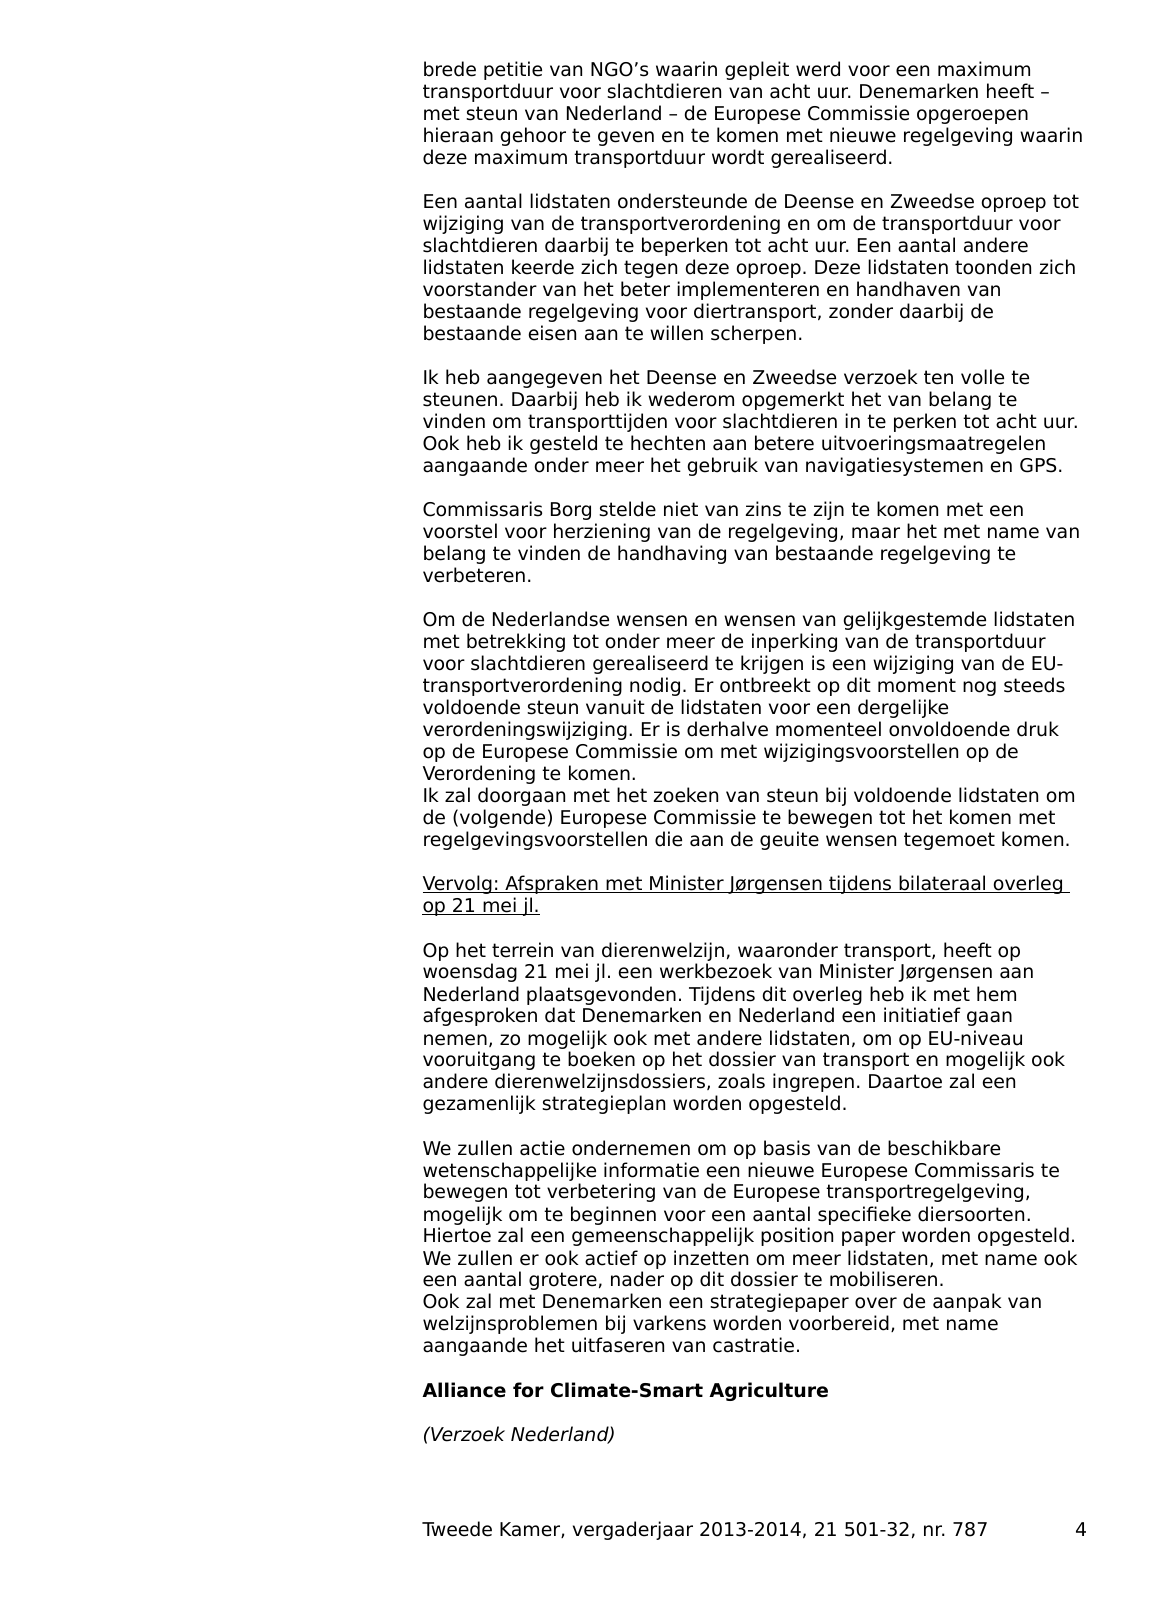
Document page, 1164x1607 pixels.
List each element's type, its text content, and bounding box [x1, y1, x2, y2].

text Om de Nederlandse wensen en wensen van gelijkgestemde lidstaten met betrekking tot onder meer de inperking van de transportduur voor slachtdieren gerealiseerd te krijgen is een wijziging van de EU-transportverordening nodig. Er ontbreekt op dit moment nog steeds voldoende steun vanuit de lidstaten voor een dergelijke verordeningswijziging. Er is derhalve momenteel onvoldoende druk op de Europese Commissie om met wijzigingsvoorstellen op de Verordening te komen. [422, 609, 1087, 785]
text Op het terrein van dierenwelzijn, waaronder transport, heeft op woensdag 21 mei jl. een werkbezoek van Minister Jørgensen aan Nederland plaatsgevonden. Tijdens dit overleg heb ik met hem afgesproken dat Denemarken en Nederland een initiatief gaan nemen, zo mogelijk ook met andere lidstaten, om op EU-niveau vooruitgang te boeken op het dossier van transport en mogelijk ook andere dierenwelzijnsdossiers, zoals ingrepen. Daartoe zal een gezamenlijk strategieplan worden opgesteld. [422, 939, 1087, 1115]
text Ik zal doorgaan met het zoeken van steun bij voldoende lidstaten om de (volgende) Europese Commissie te bewegen tot het komen met regelgevingsvoorstellen die aan de geuite wensen tegemoet komen. [422, 785, 1087, 851]
subtitle Vervolg: Afspraken met Minister Jørgensen tijdens bilateraal overleg op 21 mei jl. [422, 873, 1087, 917]
text (Verzoek Nederland) [422, 1424, 1087, 1446]
text Een aantal lidstaten ondersteunde de Deense en Zweedse oproep tot wijziging van de transportverordening en om de transportduur voor slachtdieren daarbij te beperken tot acht uur. Een aantal andere lidstaten keerde zich tegen deze oproep. Deze lidstaten toonden zich voorstander van het beter implementeren en handhaven van bestaande regelgeving voor diertransport, zonder daarbij de bestaande eisen aan te willen scherpen. [422, 191, 1087, 345]
text Commissaris Borg stelde niet van zins te zijn te komen met een voorstel voor herziening van de regelgeving, maar het met name van belang te vinden de handhaving van bestaande regelgeving te verbeteren. [422, 499, 1087, 587]
text Ook zal met Denemarken een strategiepaper over de aanpak van welzijnsproblemen bij varkens worden voorbereid, met name aangaande het uitfaseren van castratie. [422, 1291, 1087, 1357]
text brede petitie van NGO’s waarin gepleit werd voor een maximum transportduur voor slachtdieren van acht uur. Denemarken heeft – met steun van Nederland – de Europese Commissie opgeroepen hieraan gehoor te geven en te komen met nieuwe regelgeving waarin deze maximum transportduur wordt gerealiseerd. [422, 59, 1087, 169]
text Ik heb aangegeven het Deense en Zweedse verzoek ten volle te steunen. Daarbij heb ik wederom opgemerkt het van belang te vinden om transporttijden voor slachtdieren in te perken tot acht uur. Ook heb ik gesteld te hechten aan betere uitvoeringsmaatregelen aangaande onder meer het gebruik van navigatiesystemen en GPS. [422, 367, 1087, 477]
text We zullen actie ondernemen om op basis van de beschikbare wetenschappelijke informatie een nieuwe Europese Commissaris te bewegen tot verbetering van de Europese transportregelgeving, mogelijk om te beginnen voor een aantal specifieke diersoorten. Hiertoe zal een gemeenschappelijk position paper worden opgesteld. We zullen er ook actief op inzetten om meer lidstaten, met name ook een aantal grotere, nader op dit dossier te mobiliseren. [422, 1137, 1087, 1291]
subtitle Alliance for Climate-Smart Agriculture [422, 1379, 1087, 1401]
